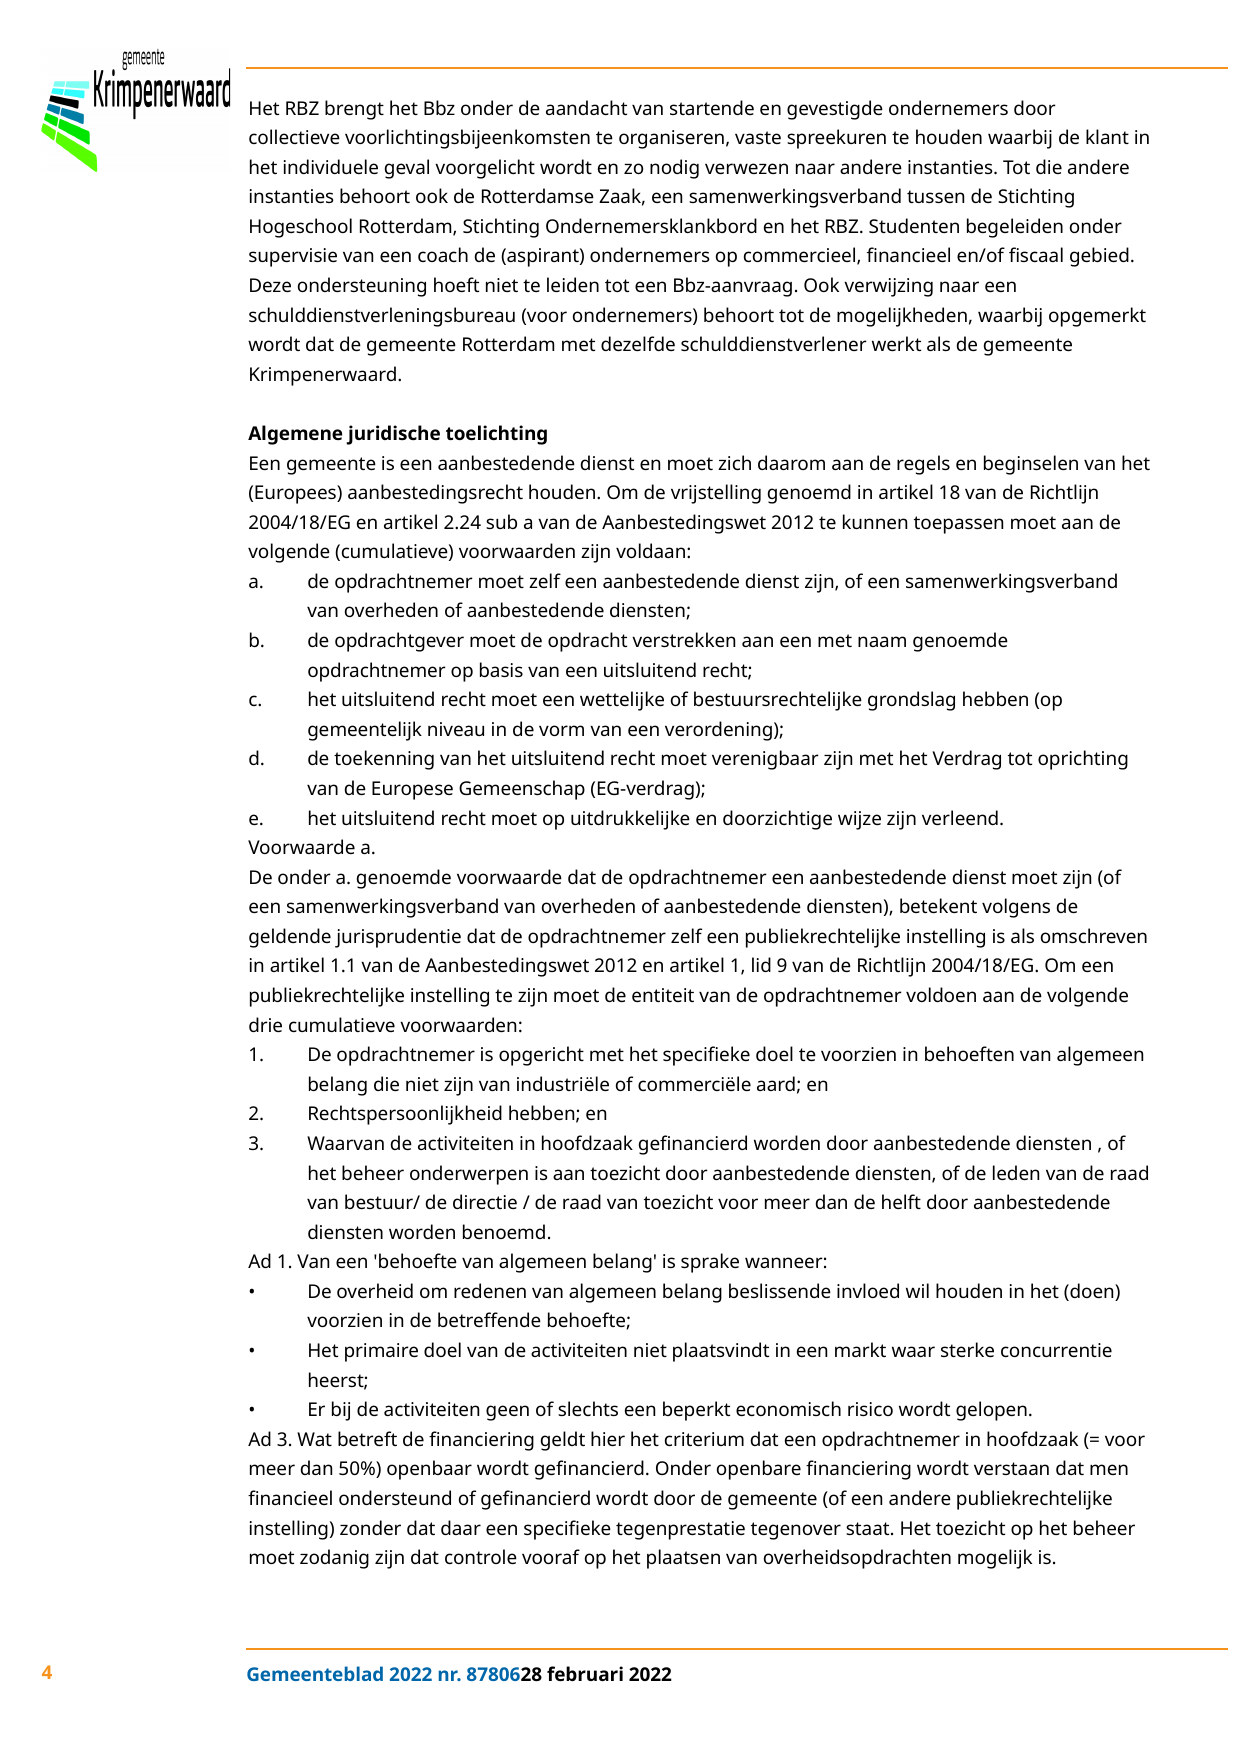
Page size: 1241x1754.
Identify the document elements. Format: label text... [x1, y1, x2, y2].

list de opdrachtgever moet de opdracht verstrekken aan een met naam genoemde opdrachtnemer op basis van een uitsluitend recht; [248, 627, 1152, 683]
list De opdrachtnemer is opgericht met het specifieke doel te voorzien in behoeften van algemeen belang die niet zijn van industriële of commerciële aard; en [248, 1041, 1152, 1097]
text Een gemeente is een aanbestedende dienst en moet zich daarom aan de regels en beginselen van het (Europees) aanbestedingsrecht houden. Om de vrijstelling genoemd in artikel 18 van de Richtlijn 2004/18/EG en artikel 2.24 sub a van de Aanbestedingswet 2012 te kunnen toepassen moet aan de volgende (cumulatieve) voorwaarden zijn voldaan: [248, 450, 1152, 564]
text Ad 3. Wat betreft de financiering geldt hier het criterium dat een opdrachtnemer in hoofdzaak (= voor meer dan 50%) openbaar wordt gefinancierd. Onder openbare financiering wordt verstaan dat men financieel ondersteund of gefinancierd wordt door de gemeente (of een andere publiekrechtelijke instelling) zonder dat daar een specifieke tegenprestatie tegenover staat. Het toezicht op het beheer moet zodanig zijn dat controle vooraf op het plaatsen van overheidsopdrachten mogelijk is. [248, 1426, 1152, 1570]
list Waarvan de activiteiten in hoofdzaak gefinancierd worden door aanbestedende diensten , of het beheer onderwerpen is aan toezicht door aanbestedende diensten, of de leden van de raad van bestuur/ de directie / de raad van toezicht voor meer dan de helft door aanbestedende diensten worden benoemd. [248, 1130, 1152, 1245]
text Het RBZ brengt het Bbz onder de aandacht van startende en gevestigde ondernemers door collectieve voorlichtingsbijeenkomsten te organiseren, vaste spreekuren te houden waarbij de klant in het individuele geval voorgelicht wordt en zo nodig verwezen naar andere instanties. Tot die andere instanties behoort ook de Rotterdamse Zaak, een samenwerkingsverband tussen de Stichting Hogeschool Rotterdam, Stichting Ondernemersklankbord en het RBZ. Studenten begeleiden onder supervisie van een coach de (aspirant) ondernemers op commercieel, financieel en/of fiscaal gebied. Deze ondersteuning hoeft niet te leiden tot een Bbz-aanvraag. Ook verwijzing naar een schulddienstverleningsbureau (voor ondernemers) behoort tot de mogelijkheden, waarbij opgemerkt wordt dat de gemeente Rotterdam met dezelfde schulddienstverlener werkt als de gemeente Krimpenerwaard. [248, 95, 1152, 387]
list Er bij de activiteiten geen of slechts een beperkt economisch risico wordt gelopen. [248, 1396, 1152, 1422]
list de opdrachtnemer moet zelf een aanbestedende dienst zijn, of een samenwerkingsverband van overheden of aanbestedende diensten; [248, 568, 1152, 623]
picture [41, 47, 231, 172]
list De overheid om redenen van algemeen belang beslissende invloed wil houden in het (doen) voorzien in de betreffende behoefte; [248, 1278, 1152, 1333]
list het uitsluitend recht moet een wettelijke of bestuursrechtelijke grondslag hebben (op gemeentelijk niveau in de vorm van een verordening); [248, 686, 1152, 742]
text Ad 1. Van een 'behoefte van algemeen belang' is sprake wanneer: [248, 1248, 1152, 1274]
list Rechtspersoonlijkheid hebben; en [248, 1101, 1152, 1126]
text Voorwaarde a. [248, 834, 1152, 860]
list het uitsluitend recht moet op uitdrukkelijke en doorzichtige wijze zijn verleend. [248, 805, 1152, 831]
list de toekenning van het uitsluitend recht moet verenigbaar zijn met het Verdrag tot oprichting van de Europese Gemeenschap (EG-verdrag); [248, 746, 1152, 801]
list Het primaire doel van de activiteiten niet plaatsvindt in een markt waar sterke concurrentie heerst; [248, 1337, 1152, 1393]
text De onder a. genoemde voorwaarde dat de opdrachtnemer een aanbestedende dienst moet zijn (of een samenwerkingsverband van overheden of aanbestedende diensten), betekent volgens de geldende jurisprudentie dat de opdrachtnemer zelf een publiekrechtelijke instelling is als omschreven in artikel 1.1 van de Aanbestedingswet 2012 en artikel 1, lid 9 van de Richtlijn 2004/18/EG. Om een publiekrechtelijke instelling te zijn moet de entiteit van de opdrachtnemer voldoen aan de volgende drie cumulatieve voorwaarden: [248, 864, 1152, 1038]
text Algemene juridische toelichting [248, 420, 1152, 446]
